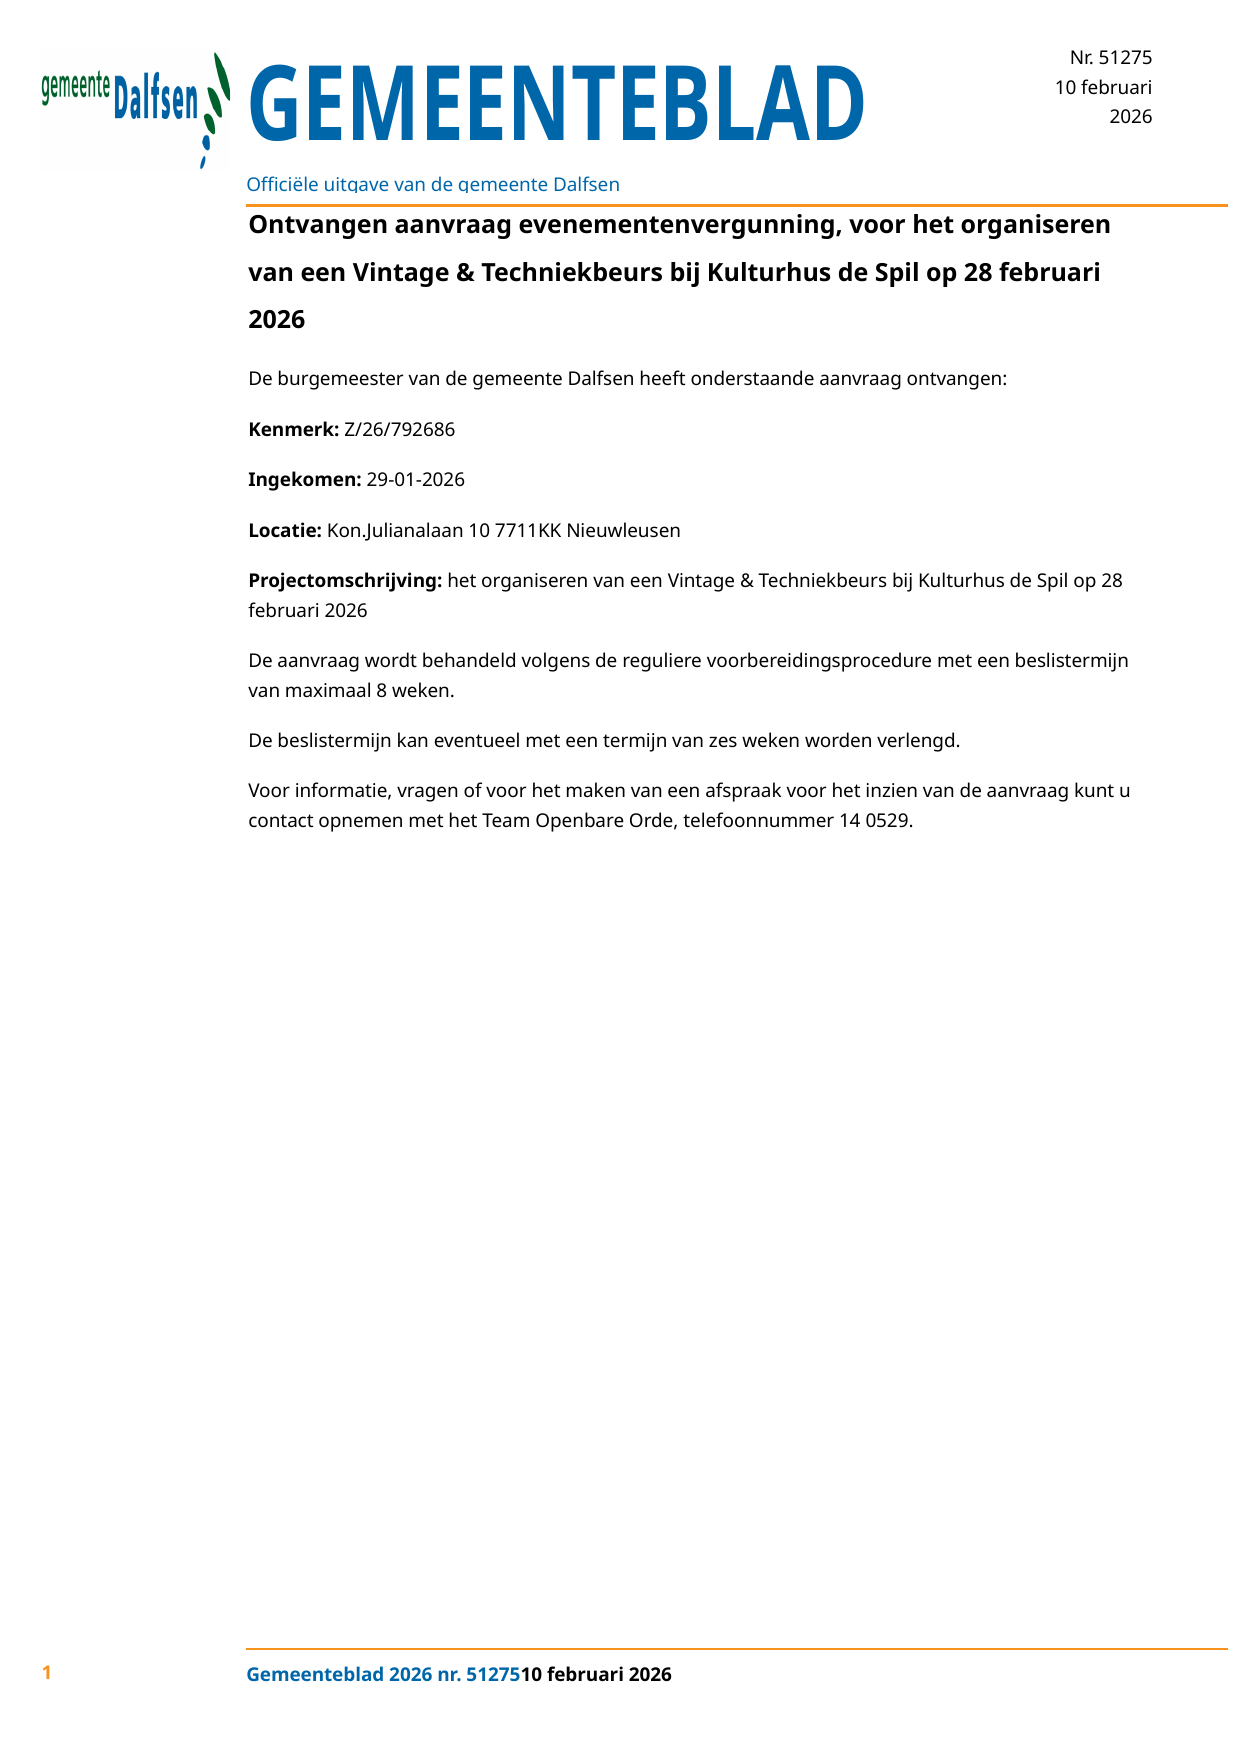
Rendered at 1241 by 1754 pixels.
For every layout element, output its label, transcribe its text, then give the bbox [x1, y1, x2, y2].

text De beslistermijn kan eventueel met een termijn van zes weken worden verlengd. [248, 727, 1152, 753]
text De aanvraag wordt behandeld volgens de reguliere voorbereidingsprocedure met een beslistermijn van maximaal 8 weken. [248, 647, 1152, 702]
text Ingekomen: 29-01-2026 [248, 466, 1152, 492]
text De burgemeester van de gemeente Dalfsen heeft onderstaande aanvraag ontvangen: [248, 366, 1152, 391]
text Locatie: Kon.Julianalaan 10 7711KK Nieuwleusen [248, 517, 1152, 542]
picture [41, 47, 231, 172]
text Kenmerk: Z/26/792686 [248, 416, 1152, 442]
text Voor informatie, vragen of voor het maken van een afspraak voor het inzien van de aanvraag kunt u contact opnemen met het Team Openbare Orde, telefoonnummer 14 0529. [248, 778, 1152, 833]
text Projectomschrijving: het organiseren van een Vintage & Techniekbeurs bij Kulturhus de Spil op 28 februari 2026 [248, 567, 1152, 622]
text Ontvangen aanvraag evenementenvergunning, voor het organiseren van een Vintage & Techniekbeurs bij Kulturhus de Spil op 28 februari 2026 [248, 207, 1152, 336]
